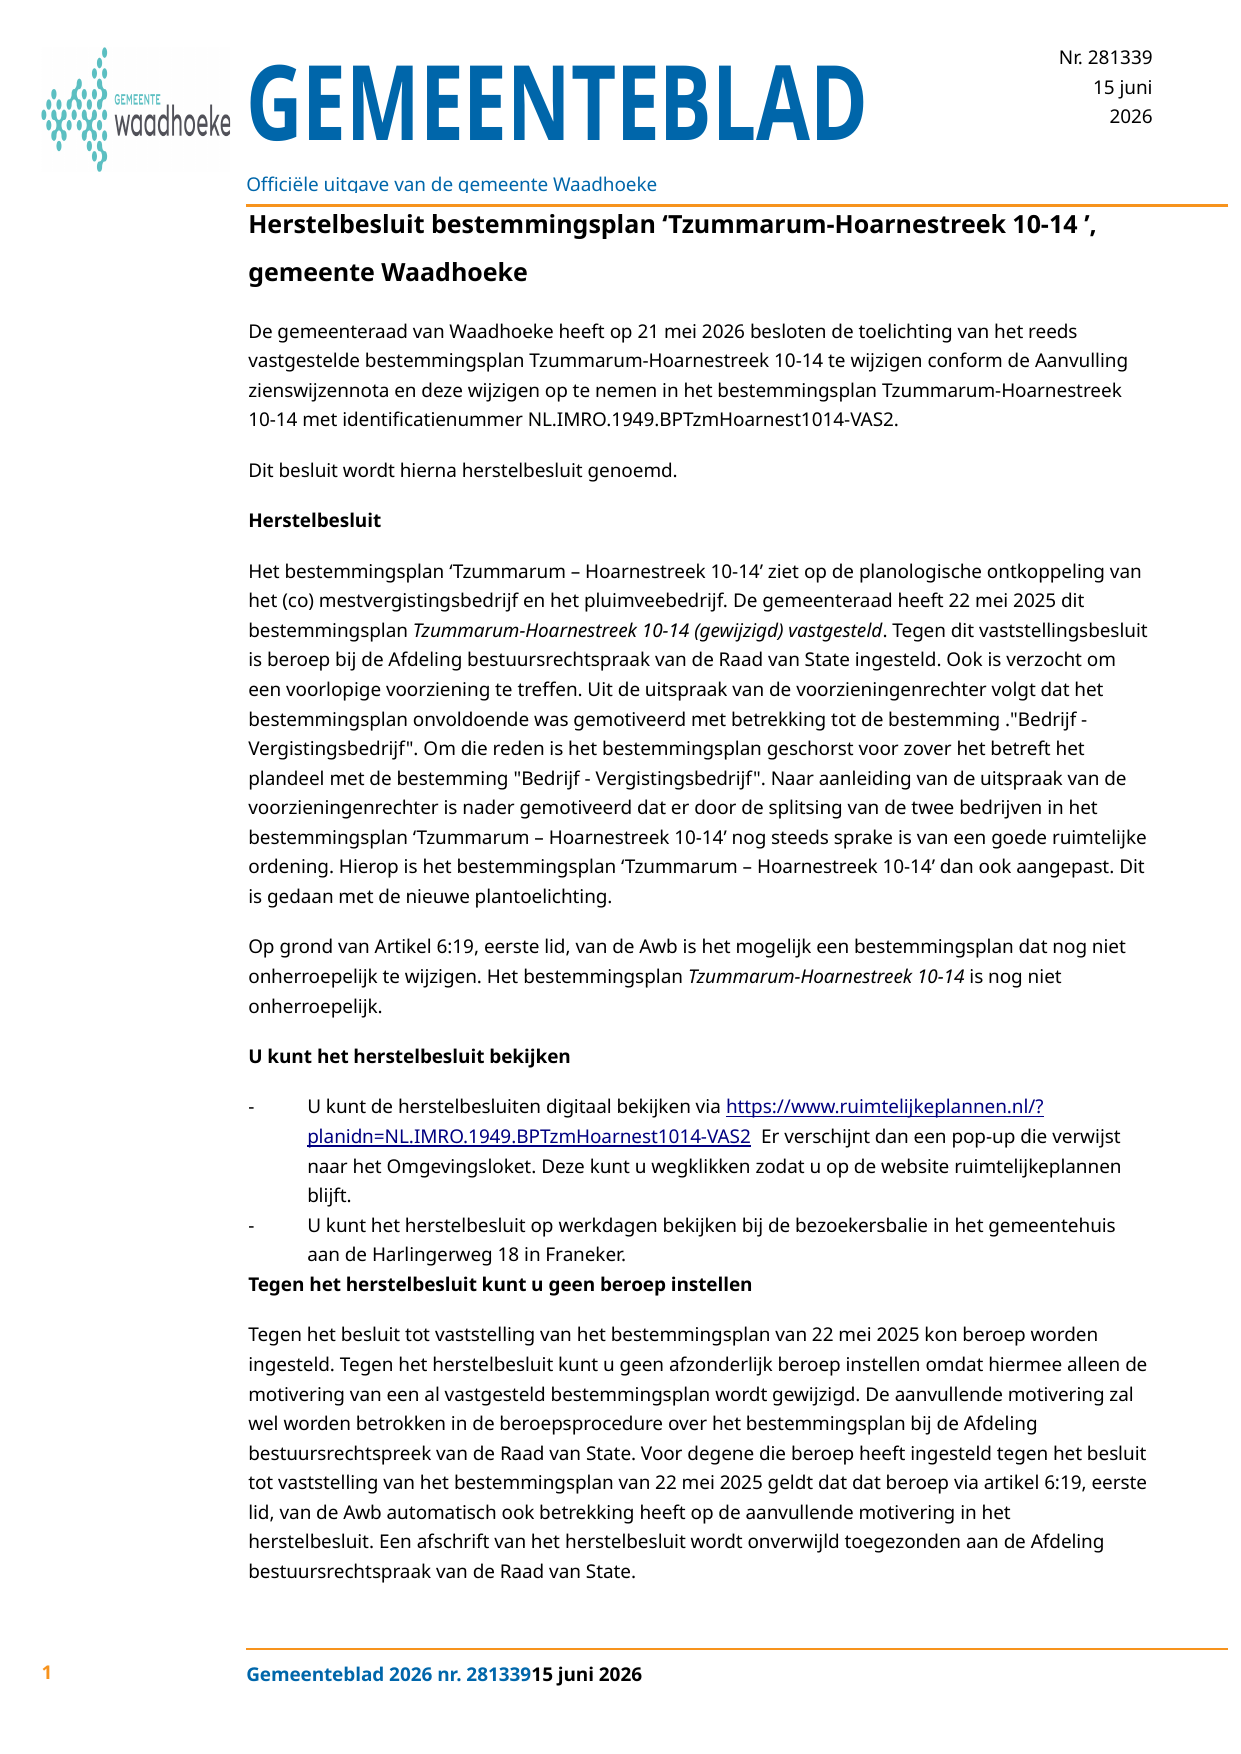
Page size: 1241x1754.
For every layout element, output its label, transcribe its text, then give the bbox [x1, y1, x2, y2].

text De gemeenteraad van Waadhoeke heeft op 21 mei 2026 besloten de toelichting van het reeds vastgestelde bestemmingsplan Tzummarum-Hoarnestreek 10-14 te wijzigen conform de Aanvulling zienswijzennota en deze wijzigen op te nemen in het bestemmingsplan Tzummarum-Hoarnestreek 10-14 met identificatienummer NL.IMRO.1949.BPTzmHoarnest1014-VAS2. [248, 318, 1152, 432]
list U kunt het herstelbesluit op werkdagen bekijken bij de bezoekersbalie in het gemeentehuis aan de Harlingerweg 18 in Franeker. [248, 1212, 1152, 1267]
text Herstelbesluit [248, 507, 1152, 533]
text Dit besluit wordt hierna herstelbesluit genoemd. [248, 457, 1152, 483]
text Herstelbesluit bestemmingsplan ‘Tzummarum-Hoarnestreek 10-14 ’, gemeente Waadhoeke [248, 207, 1152, 288]
text Tegen het besluit tot vaststelling van het bestemmingsplan van 22 mei 2025 kon beroep worden ingesteld. Tegen het herstelbesluit kunt u geen afzonderlijk beroep instellen omdat hiermee alleen de motivering van een al vastgesteld bestemmingsplan wordt gewijzigd. De aanvullende motivering zal wel worden betrokken in de beroepsprocedure over het bestemmingsplan bij de Afdeling bestuursrechtspreek van de Raad van State. Voor degene die beroep heeft ingesteld tegen het besluit tot vaststelling van het bestemmingsplan van 22 mei 2025 geldt dat dat beroep via artikel 6:19, eerste lid, van de Awb automatisch ook betrekking heeft op de aanvullende motivering in het herstelbesluit. Een afschrift van het herstelbesluit wordt onverwijld toegezonden aan de Afdeling bestuursrechtspraak van de Raad van State. [248, 1322, 1152, 1584]
text Het bestemmingsplan ‘Tzummarum – Hoarnestreek 10-14’ ziet op de planologische ontkoppeling van het (co) mestvergistingsbedrijf en het pluimveebedrijf. De gemeenteraad heeft 22 mei 2025 dit bestemmingsplan Tzummarum-Hoarnestreek 10-14 (gewijzigd) vastgesteld. Tegen dit vaststellingsbesluit is beroep bij de Afdeling bestuursrechtspraak van de Raad van State ingesteld. Ook is verzocht om een voorlopige voorziening te treffen. Uit de uitspraak van de voorzieningenrechter volgt dat het bestemmingsplan onvoldoende was gemotiveerd met betrekking tot de bestemming ."Bedrijf - Vergistingsbedrijf". Om die reden is het bestemmingsplan geschorst voor zover het betreft het plandeel met de bestemming "Bedrijf - Vergistingsbedrijf". Naar aanleiding van de uitspraak van de voorzieningenrechter is nader gemotiveerd dat er door de splitsing van de twee bedrijven in het bestemmingsplan ‘Tzummarum – Hoarnestreek 10-14’ nog steeds sprake is van een goede ruimtelijke ordening. Hierop is het bestemmingsplan ‘Tzummarum – Hoarnestreek 10-14’ dan ook aangepast. Dit is gedaan met de nieuwe plantoelichting. [248, 558, 1152, 909]
text U kunt het herstelbesluit bekijken [248, 1043, 1152, 1069]
text Tegen het herstelbesluit kunt u geen beroep instellen [248, 1271, 1152, 1297]
picture [41, 47, 231, 172]
list U kunt de herstelbesluiten digitaal bekijken via https://www.ruimtelijkeplannen.nl/?planidn=NL.IMRO.1949.BPTzmHoarnest1014-VAS2 Er verschijnt dan een pop-up die verwijst naar het Omgevingsloket. Deze kunt u wegklikken zodat u op de website ruimtelijkeplannen blijft. [248, 1094, 1152, 1208]
text Op grond van Artikel 6:19, eerste lid, van de Awb is het mogelijk een bestemmingsplan dat nog niet onherroepelijk te wijzigen. Het bestemmingsplan Tzummarum-Hoarnestreek 10-14 is nog niet onherroepelijk. [248, 934, 1152, 1019]
